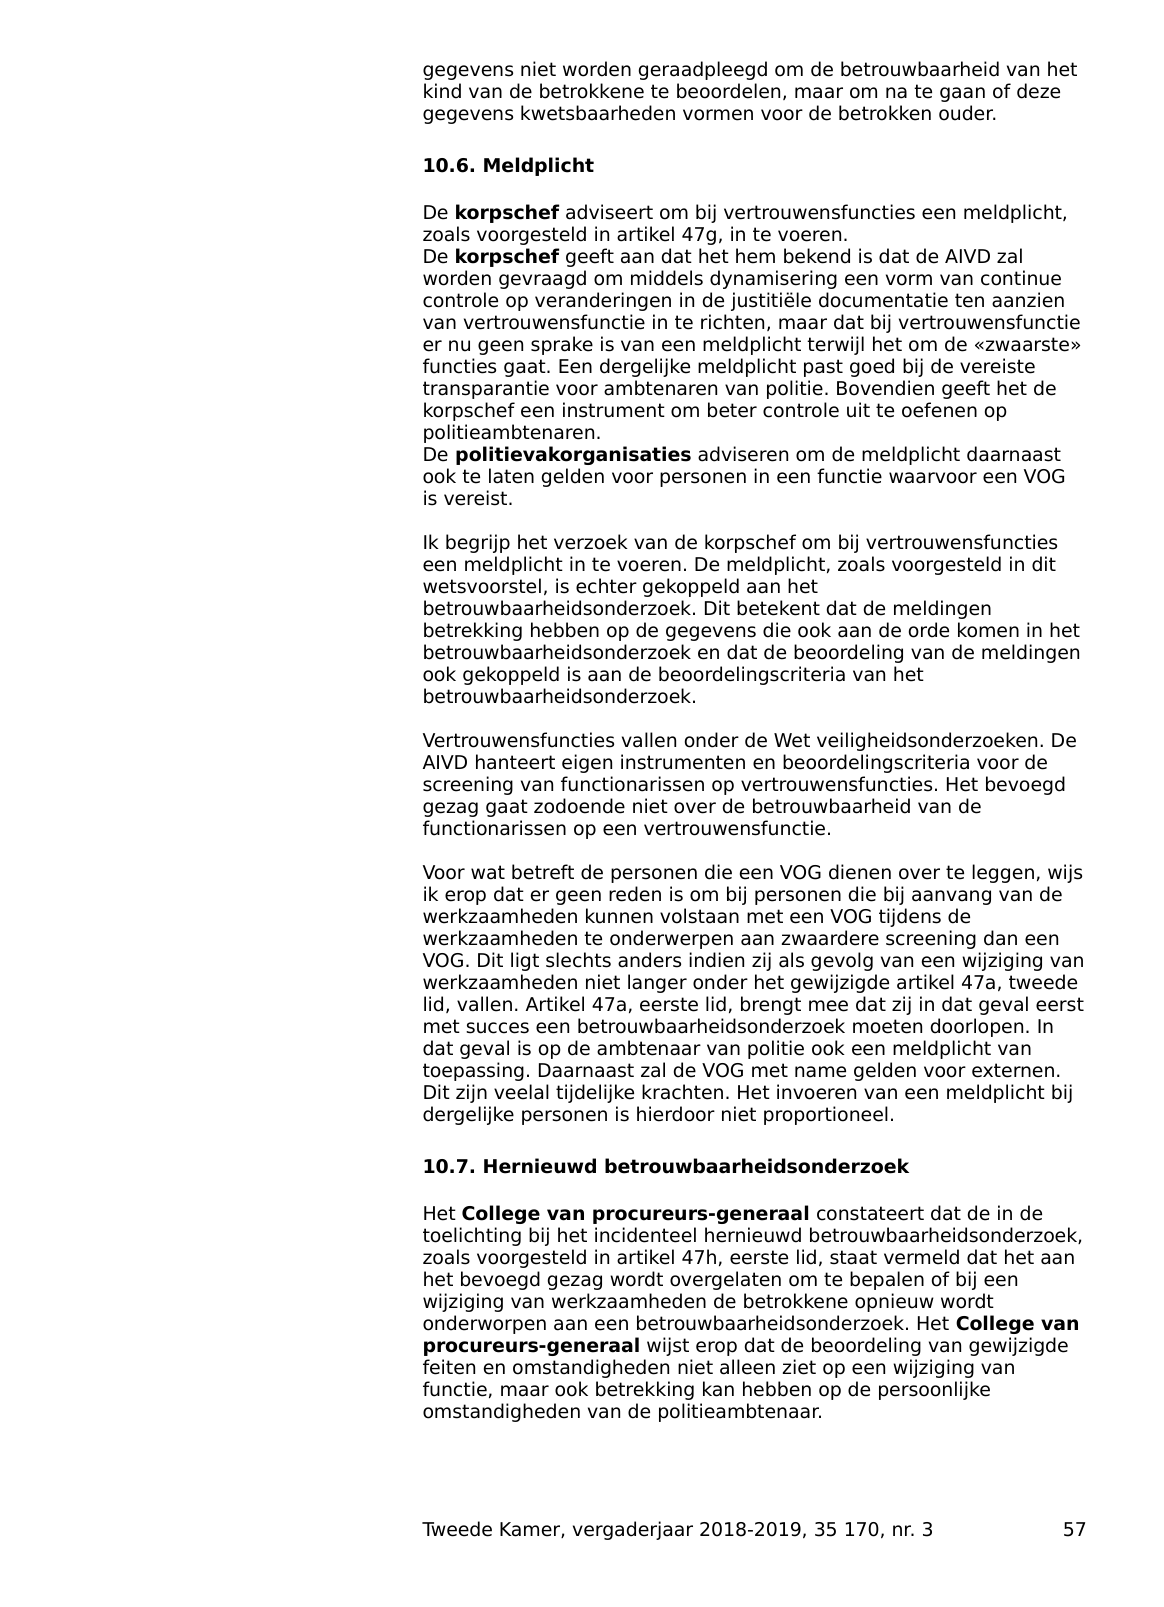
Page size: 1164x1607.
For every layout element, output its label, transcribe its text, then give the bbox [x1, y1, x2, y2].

subtitle 10.7. Hernieuwd betrouwbaarheidsonderzoek [422, 1156, 1087, 1178]
text Vertrouwensfuncties vallen onder de Wet veiligheidsonderzoeken. De AIVD hanteert eigen instrumenten en beoordelingscriteria voor de screening van functionarissen op vertrouwensfuncties. Het bevoegd gezag gaat zodoende niet over de betrouwbaarheid van de functionarissen op een vertrouwensfunctie. [422, 730, 1087, 840]
text De korpschef adviseert om bij vertrouwensfuncties een meldplicht, zoals voorgesteld in artikel 47g, in te voeren. [422, 202, 1087, 246]
text De korpschef geeft aan dat het hem bekend is dat de AIVD zal worden gevraagd om middels dynamisering een vorm van continue controle op veranderingen in de justitiële documentatie ten aanzien van vertrouwensfunctie in te richten, maar dat bij vertrouwensfunctie er nu geen sprake is van een meldplicht terwijl het om de «zwaarste» functies gaat. Een dergelijke meldplicht past goed bij de vereiste transparantie voor ambtenaren van politie. Bovendien geeft het de korpschef een instrument om beter controle uit te oefenen op politieambtenaren. [422, 246, 1087, 444]
text Ik begrijp het verzoek van de korpschef om bij vertrouwensfuncties een meldplicht in te voeren. De meldplicht, zoals voorgesteld in dit wetsvoorstel, is echter gekoppeld aan het betrouwbaarheidsonderzoek. Dit betekent dat de meldingen betrekking hebben op de gegevens die ook aan de orde komen in het betrouwbaarheidsonderzoek en dat de beoordeling van de meldingen ook gekoppeld is aan de beoordelingscriteria van het betrouwbaarheidsonderzoek. [422, 532, 1087, 708]
text De politievakorganisaties adviseren om de meldplicht daarnaast ook te laten gelden voor personen in een functie waarvoor een VOG is vereist. [422, 444, 1087, 510]
text gegevens niet worden geraadpleegd om de betrouwbaarheid van het kind van de betrokkene te beoordelen, maar om na te gaan of deze gegevens kwetsbaarheden vormen voor de betrokken ouder. [422, 59, 1087, 125]
text Het College van procureurs-generaal constateert dat de in de toelichting bij het incidenteel hernieuwd betrouwbaarheidsonderzoek, zoals voorgesteld in artikel 47h, eerste lid, staat vermeld dat het aan het bevoegd gezag wordt overgelaten om te bepalen of bij een wijziging van werkzaamheden de betrokkene opnieuw wordt onderworpen aan een betrouwbaarheidsonderzoek. Het College van procureurs-generaal wijst erop dat de beoordeling van gewijzigde feiten en omstandigheden niet alleen ziet op een wijziging van functie, maar ook betrekking kan hebben op de persoonlijke omstandigheden van de politieambtenaar. [422, 1203, 1087, 1422]
subtitle 10.6. Meldplicht [422, 155, 1087, 177]
text Voor wat betreft de personen die een VOG dienen over te leggen, wijs ik erop dat er geen reden is om bij personen die bij aanvang van de werkzaamheden kunnen volstaan met een VOG tijdens de werkzaamheden te onderwerpen aan zwaardere screening dan een VOG. Dit ligt slechts anders indien zij als gevolg van een wijziging van werkzaamheden niet langer onder het gewijzigde artikel 47a, tweede lid, vallen. Artikel 47a, eerste lid, brengt mee dat zij in dat geval eerst met succes een betrouwbaarheidsonderzoek moeten doorlopen. In dat geval is op de ambtenaar van politie ook een meldplicht van toepassing. Daarnaast zal de VOG met name gelden voor externen. Dit zijn veelal tijdelijke krachten. Het invoeren van een meldplicht bij dergelijke personen is hierdoor niet proportioneel. [422, 862, 1087, 1126]
